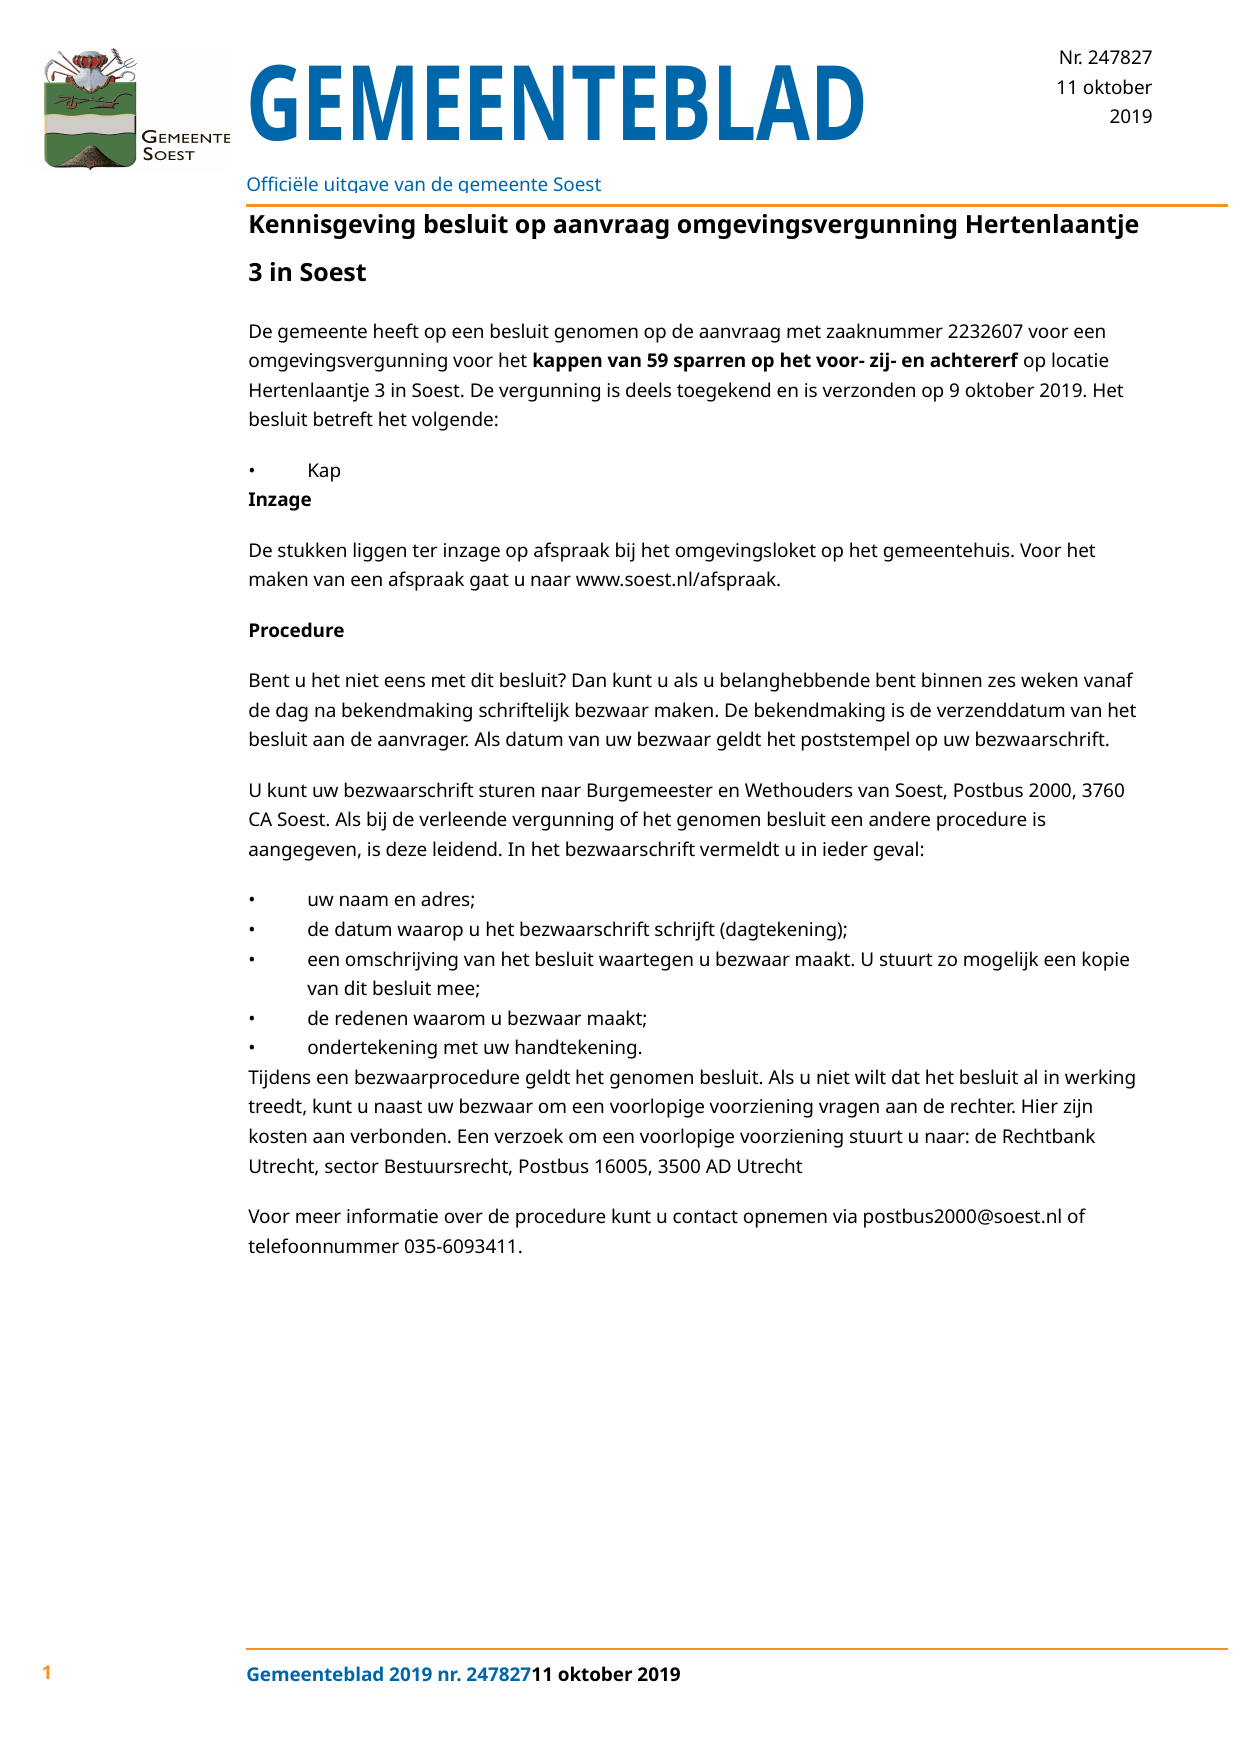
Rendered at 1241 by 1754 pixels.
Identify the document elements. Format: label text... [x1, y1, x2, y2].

text Procedure [248, 617, 1152, 643]
list ondertekening met uw handtekening. [248, 1034, 1152, 1060]
text Kennisgeving besluit op aanvraag omgevingsvergunning Hertenlaantje 3 in Soest [248, 207, 1152, 288]
text Voor meer informatie over de procedure kunt u contact opnemen via postbus2000@soest.nl of telefoonnummer 035-6093411. [248, 1203, 1152, 1259]
list uw naam en adres; [248, 887, 1152, 912]
text Tijdens een bezwaarprocedure geldt het genomen besluit. Als u niet wilt dat het besluit al in werking treedt, kunt u naast uw bezwaar om een voorlopige voorziening vragen aan de rechter. Hier zijn kosten aan verbonden. Een verzoek om een voorlopige voorziening stuurt u naar: de Rechtbank Utrecht, sector Bestuursrecht, Postbus 16005, 3500 AD Utrecht [248, 1064, 1152, 1179]
text De stukken liggen ter inzage op afspraak bij het omgevingsloket op het gemeentehuis. Voor het maken van een afspraak gaat u naar www.soest.nl/afspraak. [248, 537, 1152, 592]
list de datum waarop u het bezwaarschrift schrijft (dagtekening); [248, 916, 1152, 942]
text U kunt uw bezwaarschrift sturen naar Burgemeester en Wethouders van Soest, Postbus 2000, 3760 CA Soest. Als bij de verleende vergunning of het genomen besluit een andere procedure is aangegeven, is deze leidend. In het bezwaarschrift vermeldt u in ieder geval: [248, 777, 1152, 862]
text Inzage [248, 487, 1152, 512]
list een omschrijving van het besluit waartegen u bezwaar maakt. U stuurt zo mogelijk een kopie van dit besluit mee; [248, 946, 1152, 1001]
list de redenen waarom u bezwaar maakt; [248, 1005, 1152, 1031]
text De gemeente heeft op een besluit genomen op de aanvraag met zaaknummer 2232607 voor een omgevingsvergunning voor het kappen van 59 sparren op het voor- zij- en achtererf op locatie Hertenlaantje 3 in Soest. De vergunning is deels toegekend en is verzonden op 9 oktober 2019. Het besluit betreft het volgende: [248, 318, 1152, 432]
list Kap [248, 457, 1152, 483]
text Bent u het niet eens met dit besluit? Dan kunt u als u belanghebbende bent binnen zes weken vanaf de dag na bekendmaking schriftelijk bezwaar maken. De bekendmaking is de verzenddatum van het besluit aan de aanvrager. Als datum van uw bezwaar geldt het poststempel op uw bezwaarschrift. [248, 667, 1152, 752]
picture [41, 47, 231, 172]
